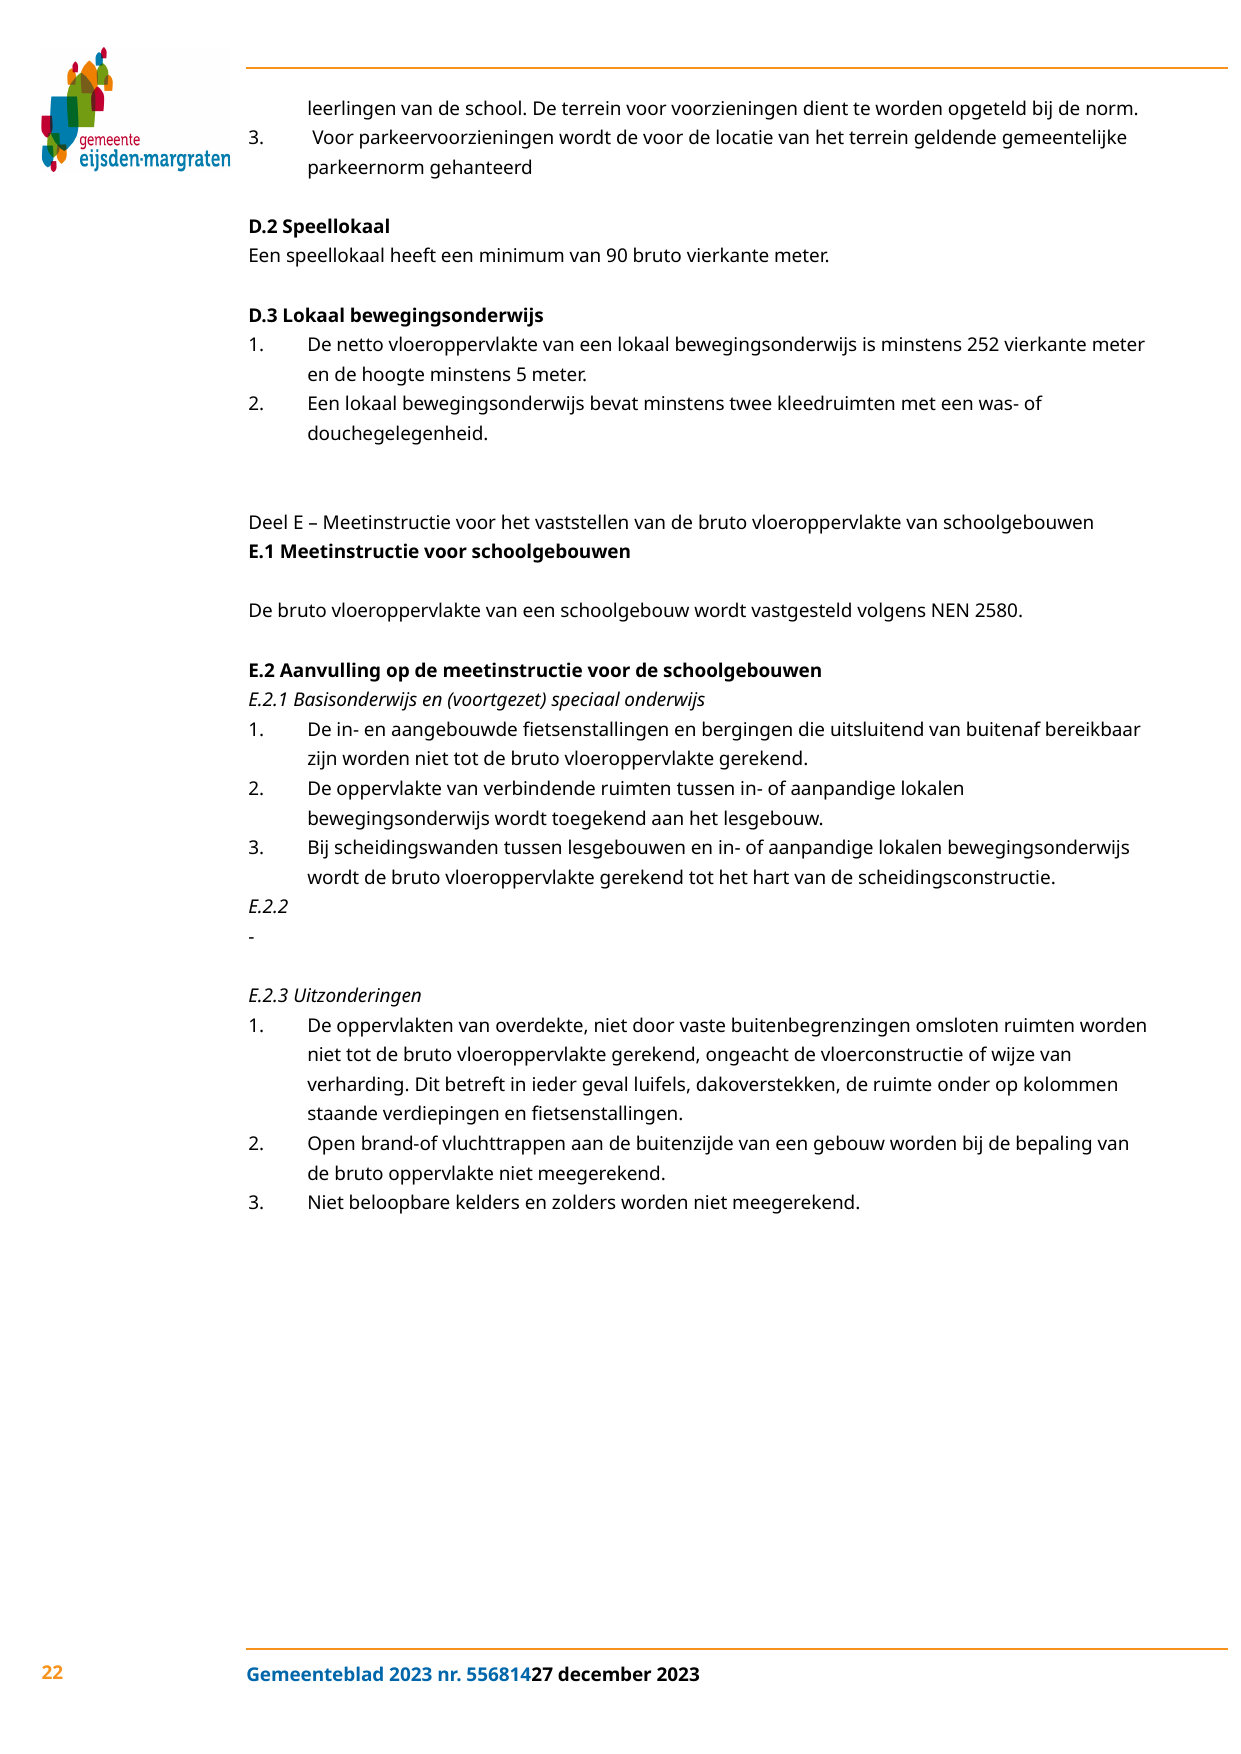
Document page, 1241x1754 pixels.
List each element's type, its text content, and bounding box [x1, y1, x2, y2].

text D.2 Speellokaal [248, 213, 1152, 239]
list Voor parkeervoorzieningen wordt de voor de locatie van het terrein geldende gemeentelijke parkeernorm gehanteerd [248, 124, 1152, 180]
picture [41, 47, 231, 172]
text E.2.1 Basisonderwijs en (voortgezet) speciaal onderwijs [248, 686, 1152, 712]
list De oppervlakte van verbindende ruimten tussen in- of aanpandige lokalen bewegingsonderwijs wordt toegekend aan het lesgebouw. [248, 775, 1152, 831]
text E.2.3 Uitzonderingen [248, 982, 1152, 1008]
text De bruto vloeroppervlakte van een schoolgebouw wordt vastgesteld volgens NEN 2580. [248, 598, 1152, 623]
list Open brand-of vluchttrappen aan de buitenzijde van een gebouw worden bij de bepaling van de bruto oppervlakte niet meegerekend. [248, 1130, 1152, 1186]
list Een lokaal bewegingsonderwijs bevat minstens twee kleedruimten met een was- of douchegelegenheid. [248, 391, 1152, 446]
list leerlingen van de school. De terrein voor voorzieningen dient te worden opgeteld bij de norm. [248, 95, 1152, 121]
text E.2.2 [248, 893, 1152, 919]
text E.1 Meetinstructie voor schoolgebouwen [248, 538, 1152, 564]
list Niet beloopbare kelders en zolders worden niet meegerekend. [248, 1189, 1152, 1215]
list Bij scheidingswanden tussen lesgebouwen en in- of aanpandige lokalen bewegingsonderwijs wordt de bruto vloeroppervlakte gerekend tot het hart van de scheidingsconstructie. [248, 834, 1152, 890]
text E.2 Aanvulling op de meetinstructie voor de schoolgebouwen [248, 657, 1152, 683]
list De netto vloeroppervlakte van een lokaal bewegingsonderwijs is minstens 252 vierkante meter en de hoogte minstens 5 meter. [248, 331, 1152, 387]
text - [248, 923, 1152, 949]
text Deel E – Meetinstructie voor het vaststellen van de bruto vloeroppervlakte van schoolgebouwen [248, 509, 1152, 535]
list De oppervlakten van overdekte, niet door vaste buitenbegrenzingen omsloten ruimten worden niet tot de bruto vloeroppervlakte gerekend, ongeacht de vloerconstructie of wijze van verharding. Dit betreft in ieder geval luifels, dakoverstekken, de ruimte onder op kolommen staande verdiepingen en fietsenstallingen. [248, 1012, 1152, 1126]
text Een speellokaal heeft een minimum van 90 bruto vierkante meter. [248, 243, 1152, 268]
list De in- en aangebouwde fietsenstallingen en bergingen die uitsluitend van buitenaf bereikbaar zijn worden niet tot de bruto vloeroppervlakte gerekend. [248, 716, 1152, 771]
text D.3 Lokaal bewegingsonderwijs [248, 302, 1152, 328]
